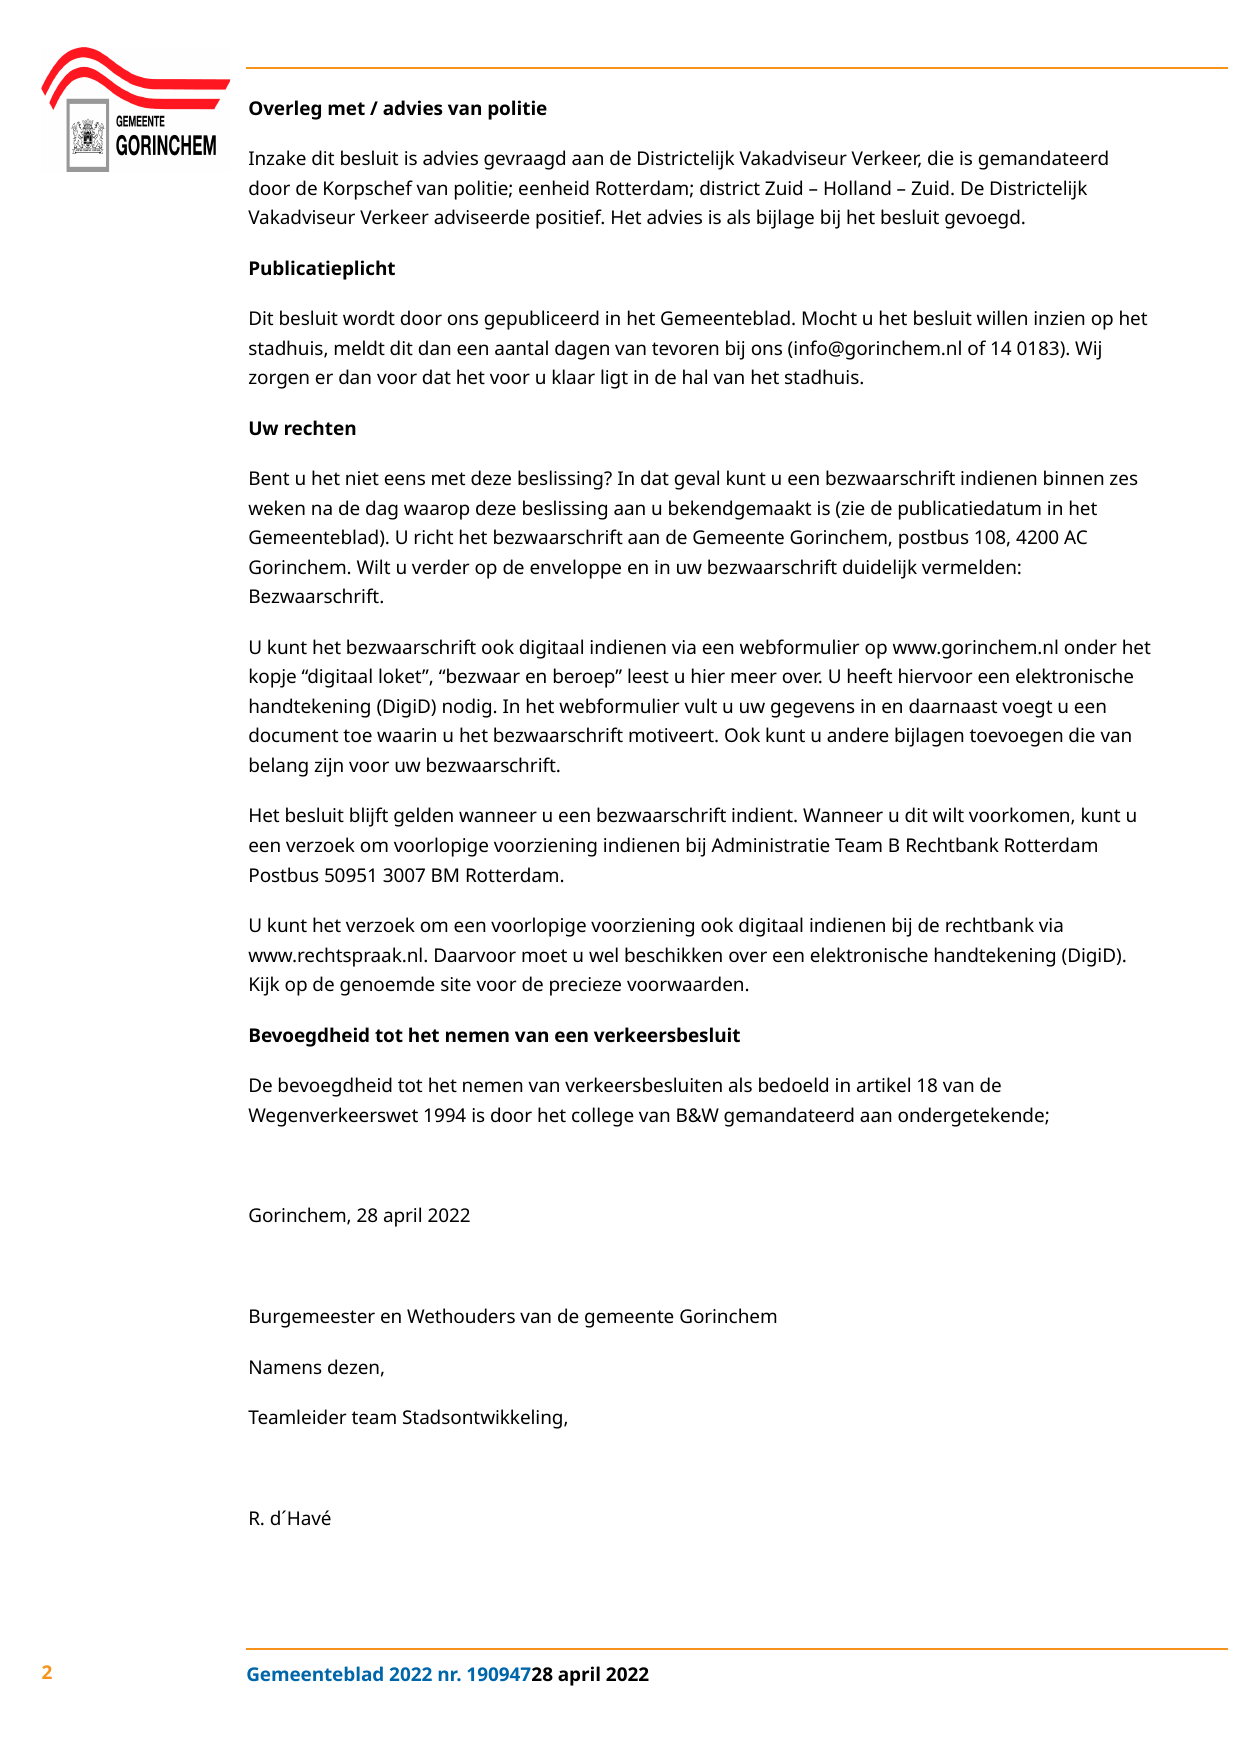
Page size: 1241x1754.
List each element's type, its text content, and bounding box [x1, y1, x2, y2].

text Publicatieplicht [248, 255, 1152, 281]
text R. d´Havé [248, 1505, 1152, 1531]
text Het besluit blijft gelden wanneer u een bezwaarschrift indient. Wanneer u dit wilt voorkomen, kunt u een verzoek om voorlopige voorziening indienen bij Administratie Team B Rechtbank Rotterdam Postbus 50951 3007 BM Rotterdam. [248, 803, 1152, 888]
text U kunt het bezwaarschrift ook digitaal indienen via een webformulier op www.gorinchem.nl onder het kopje “digitaal loket”, “bezwaar en beroep” leest u hier meer over. U heeft hiervoor een elektronische handtekening (DigiD) nodig. In het webformulier vult u uw gegevens in en daarnaast voegt u een document toe waarin u het bezwaarschrift motiveert. Ook kunt u andere bijlagen toevoegen die van belang zijn voor uw bezwaarschrift. [248, 634, 1152, 778]
text Dit besluit wordt door ons gepubliceerd in het Gemeenteblad. Mocht u het besluit willen inzien op het stadhuis, meldt dit dan een aantal dagen van tevoren bij ons (info@gorinchem.nl of 14 0183). Wij zorgen er dan voor dat het voor u klaar ligt in de hal van het stadhuis. [248, 305, 1152, 390]
text Bevoegdheid tot het nemen van een verkeersbesluit [248, 1022, 1152, 1048]
text Bent u het niet eens met deze beslissing? In dat geval kunt u een bezwaarschrift indienen binnen zes weken na de dag waarop deze beslissing aan u bekendgemaakt is (zie de publicatiedatum in het Gemeenteblad). U richt het bezwaarschrift aan de Gemeente Gorinchem, postbus 108, 4200 AC Gorinchem. Wilt u verder op de enveloppe en in uw bezwaarschrift duidelijk vermelden: Bezwaarschrift. [248, 465, 1152, 609]
text Uw rechten [248, 415, 1152, 441]
picture [41, 47, 231, 172]
text De bevoegdheid tot het nemen van verkeersbesluiten als bedoeld in artikel 18 van de Wegenverkeerswet 1994 is door het college van B&W gemandateerd aan ondergetekende; [248, 1072, 1152, 1128]
text Inzake dit besluit is advies gevraagd aan de Districtelijk Vakadviseur Verkeer, die is gemandateerd door de Korpschef van politie; eenheid Rotterdam; district Zuid – Holland – Zuid. De Districtelijk Vakadviseur Verkeer adviseerde positief. Het advies is als bijlage bij het besluit gevoegd. [248, 145, 1152, 230]
text Gorinchem, 28 april 2022 [248, 1203, 1152, 1228]
text Overleg met / advies van politie [248, 95, 1152, 121]
text U kunt het verzoek om een voorlopige voorziening ook digitaal indienen bij de rechtbank via www.rechtspraak.nl. Daarvoor moet u wel beschikken over een elektronische handtekening (DigiD). Kijk op de genoemde site voor de precieze voorwaarden. [248, 912, 1152, 997]
text Namens dezen, [248, 1354, 1152, 1380]
text Burgemeester en Wethouders van de gemeente Gorinchem [248, 1303, 1152, 1329]
text Teamleider team Stadsontwikkeling, [248, 1404, 1152, 1430]
